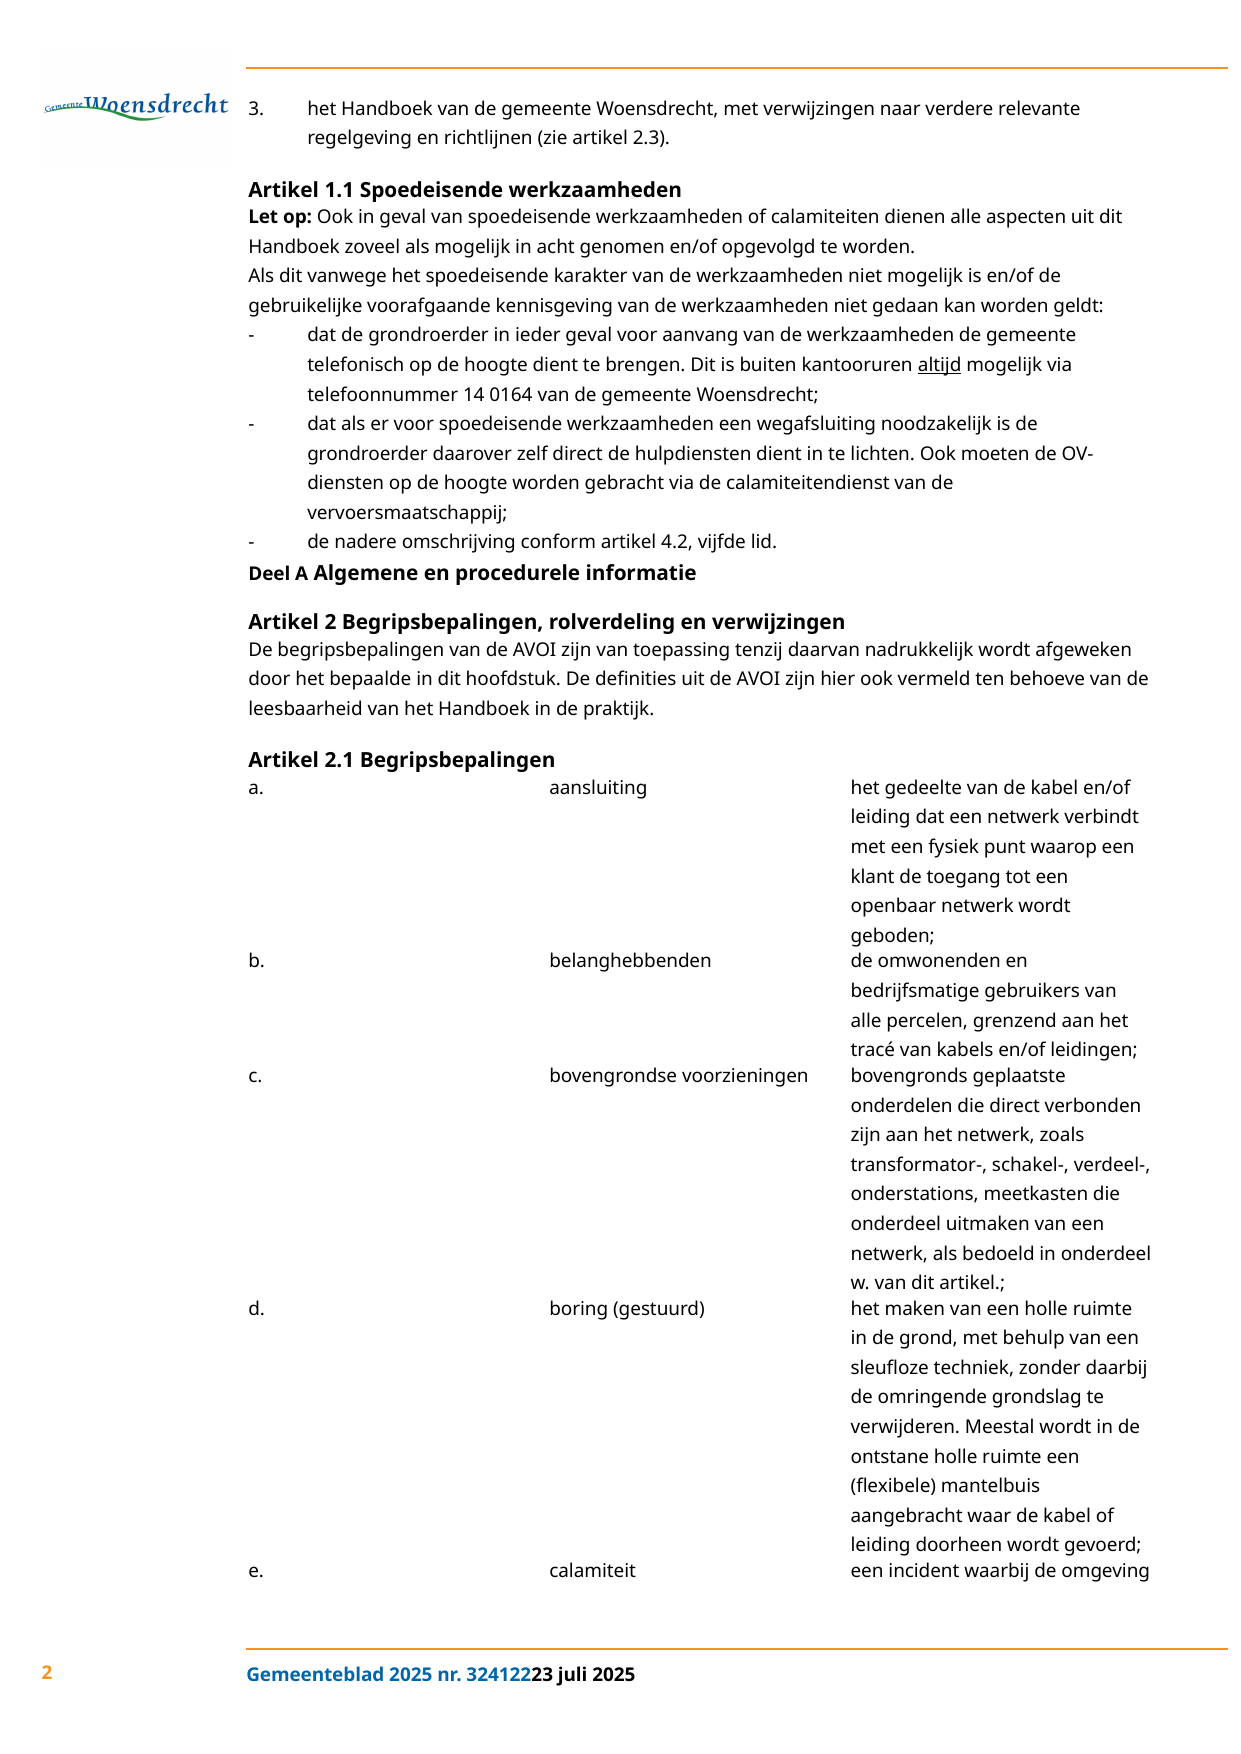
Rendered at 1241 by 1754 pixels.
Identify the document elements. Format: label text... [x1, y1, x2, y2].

text De begripsbepalingen van de AVOI zijn van toepassing tenzij daarvan nadrukkelijk wordt afgeweken door het bepaalde in dit hoofdstuk. De definities uit de AVOI zijn hier ook vermeld ten behoeve van de leesbaarheid van het Handboek in de praktijk. [248, 636, 1152, 721]
table_cell c. [248, 1062, 549, 1295]
text Deel A Algemene en procedurele informatie [248, 558, 1152, 587]
table_header a. [248, 774, 549, 948]
table_cell bovengrondse voorzieningen [549, 1062, 850, 1295]
text Artikel 2.1 Begripsbepalingen [248, 746, 1152, 774]
table_cell het maken van een holle ruimte in de grond, met behulp van een sleufloze techniek, zonder daarbij de omringende grondslag te verwijderen. Meestal wordt in de ontstane holle ruimte een (flexibele) mantelbuis aangebracht waar de kabel of leiding doorheen wordt gevoerd; [850, 1295, 1152, 1557]
table_cell belanghebbenden [549, 948, 850, 1062]
table_cell bovengronds geplaatste onderdelen die direct verbonden zijn aan het netwerk, zoals transformator-, schakel-, verdeel-, onderstations, meetkasten die onderdeel uitmaken van een netwerk, als bedoeld in onderdeel w. van dit artikel.; [850, 1062, 1152, 1295]
picture [41, 47, 231, 172]
table_cell boring (gestuurd) [549, 1295, 850, 1557]
table_cell een incident waarbij de omgeving [850, 1558, 1152, 1583]
table_cell de omwonenden en bedrijfsmatige gebruikers van alle percelen, grenzend aan het tracé van kabels en/of leidingen; [850, 948, 1152, 1062]
list dat de grondroerder in ieder geval voor aanvang van de werkzaamheden de gemeente telefonisch op de hoogte dient te brengen. Dit is buiten kantooruren altijd mogelijk via telefoonnummer 14 0164 van de gemeente Woensdrecht; [248, 322, 1152, 406]
text Artikel 1.1 Spoedeisende werkzaamheden [248, 175, 1152, 203]
table_cell e. [248, 1558, 549, 1583]
list de nadere omschrijving conform artikel 4.2, vijfde lid. [248, 529, 1152, 554]
list het Handboek van de gemeente Woensdrecht, met verwijzingen naar verdere relevante regelgeving en richtlijnen (zie artikel 2.3). [248, 95, 1152, 150]
table_cell d. [248, 1295, 549, 1557]
list dat als er voor spoedeisende werkzaamheden een wegafsluiting noodzakelijk is de grondroerder daarover zelf direct de hulpdiensten dient in te lichten. Ook moeten de OV-diensten op de hoogte worden gebracht via de calamiteitendienst van de vervoersmaatschappij; [248, 410, 1152, 525]
table_header het gedeelte van de kabel en/of leiding dat een netwerk verbindt met een fysiek punt waarop een klant de toegang tot een openbaar netwerk wordt geboden; [850, 774, 1152, 948]
table_header aansluiting [549, 774, 850, 948]
text Let op: Ook in geval van spoedeisende werkzaamheden of calamiteiten dienen alle aspecten uit dit Handboek zoveel als mogelijk in acht genomen en/of opgevolgd te worden. [248, 203, 1152, 258]
text Als dit vanwege het spoedeisende karakter van de werkzaamheden niet mogelijk is en/of de gebruikelijke voorafgaande kennisgeving van de werkzaamheden niet gedaan kan worden geldt: [248, 262, 1152, 318]
table_cell calamiteit [549, 1558, 850, 1583]
table_cell b. [248, 948, 549, 1062]
text Artikel 2 Begripsbepalingen, rolverdeling en verwijzingen [248, 607, 1152, 636]
